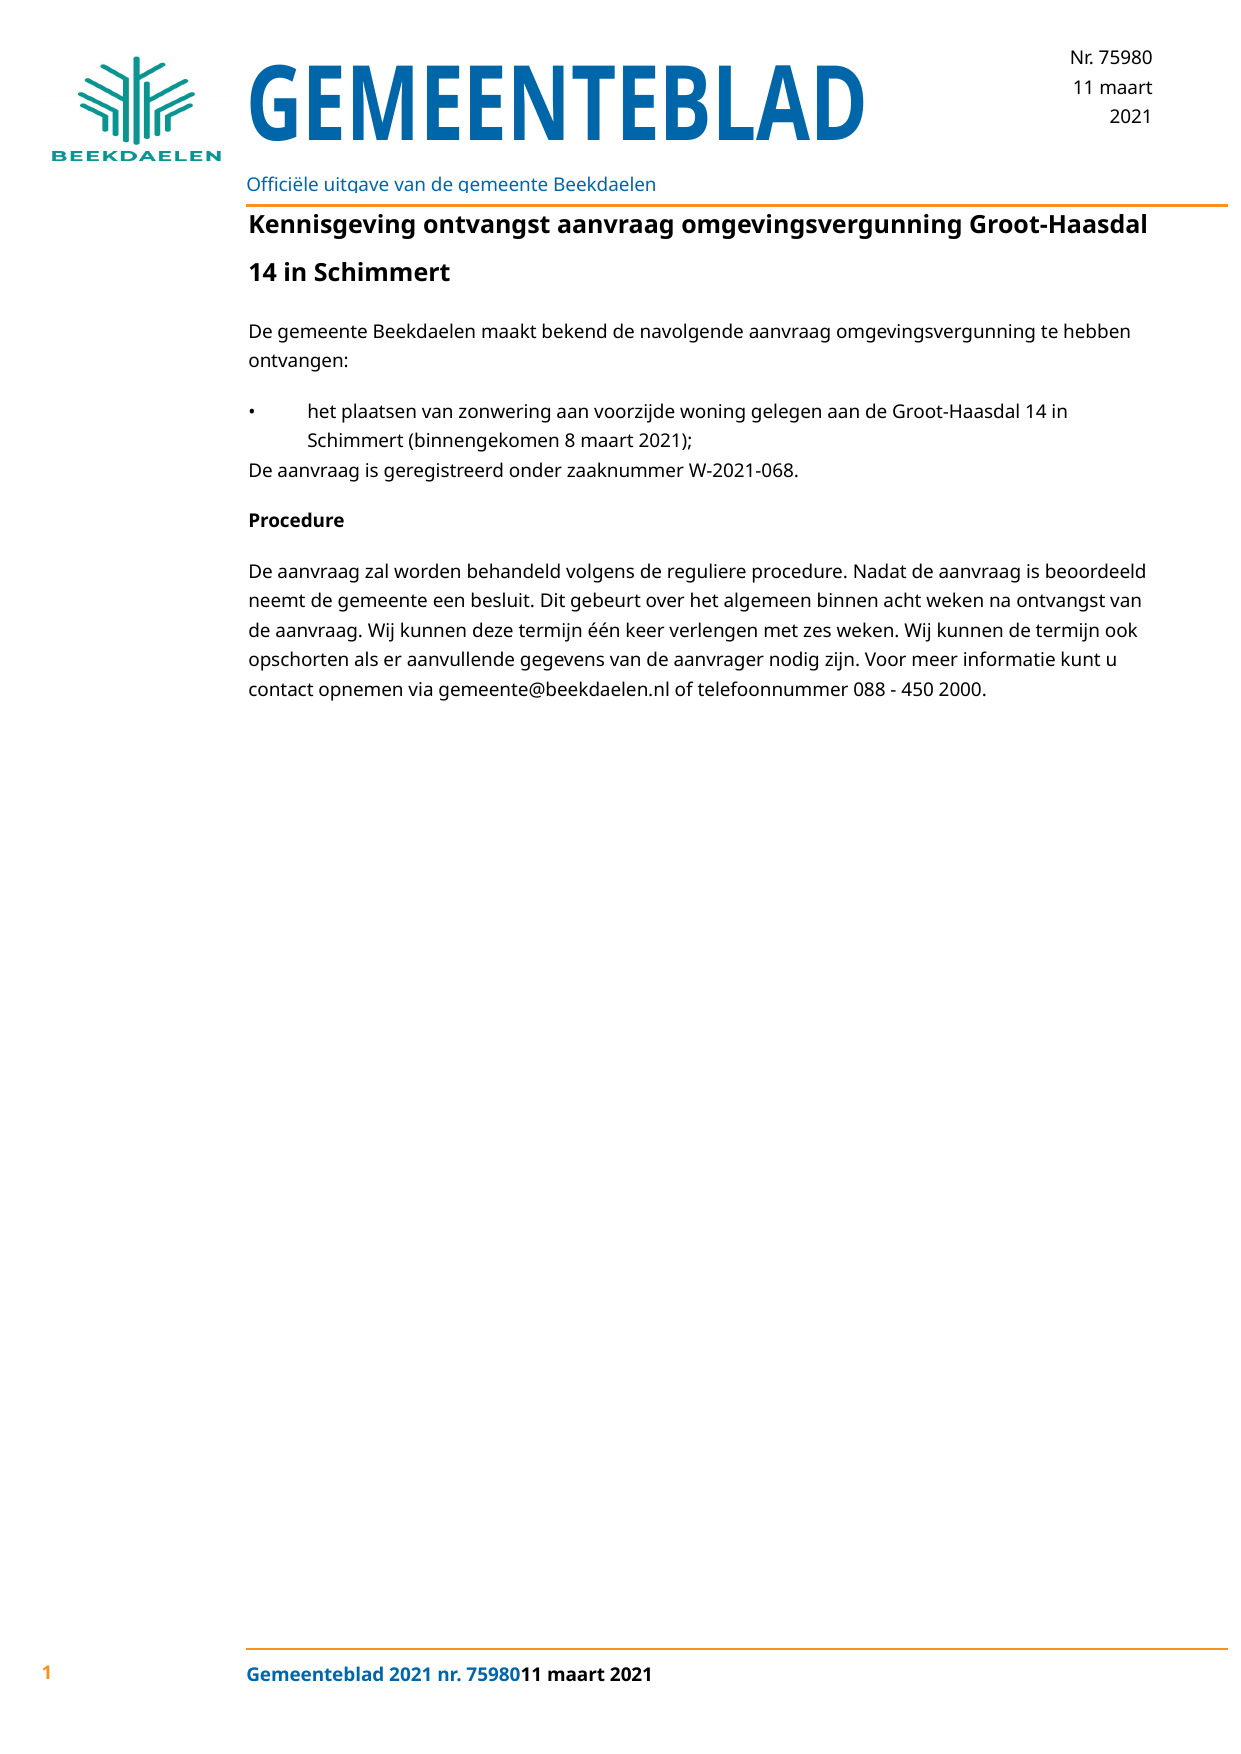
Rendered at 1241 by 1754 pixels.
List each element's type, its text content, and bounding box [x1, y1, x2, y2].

list het plaatsen van zonwering aan voorzijde woning gelegen aan de Groot-Haasdal 14 in Schimmert (binnengekomen 8 maart 2021); [248, 398, 1152, 453]
text Kennisgeving ontvangst aanvraag omgevingsvergunning Groot-Haasdal 14 in Schimmert [248, 207, 1152, 288]
text De aanvraag zal worden behandeld volgens de reguliere procedure. Nadat de aanvraag is beoordeeld neemt de gemeente een besluit. Dit gebeurt over het algemeen binnen acht weken na ontvangst van de aanvraag. Wij kunnen deze termijn één keer verlengen met zes weken. Wij kunnen de termijn ook opschorten als er aanvullende gegevens van de aanvrager nodig zijn. Voor meer informatie kunt u contact opnemen via gemeente@beekdaelen.nl of telefoonnummer 088 - 450 2000. [248, 558, 1152, 702]
text De gemeente Beekdaelen maakt bekend de navolgende aanvraag omgevingsvergunning te hebben ontvangen: [248, 318, 1152, 373]
text De aanvraag is geregistreerd onder zaaknummer W-2021-068. [248, 457, 1152, 483]
text Procedure [248, 507, 1152, 533]
picture [41, 47, 231, 172]
